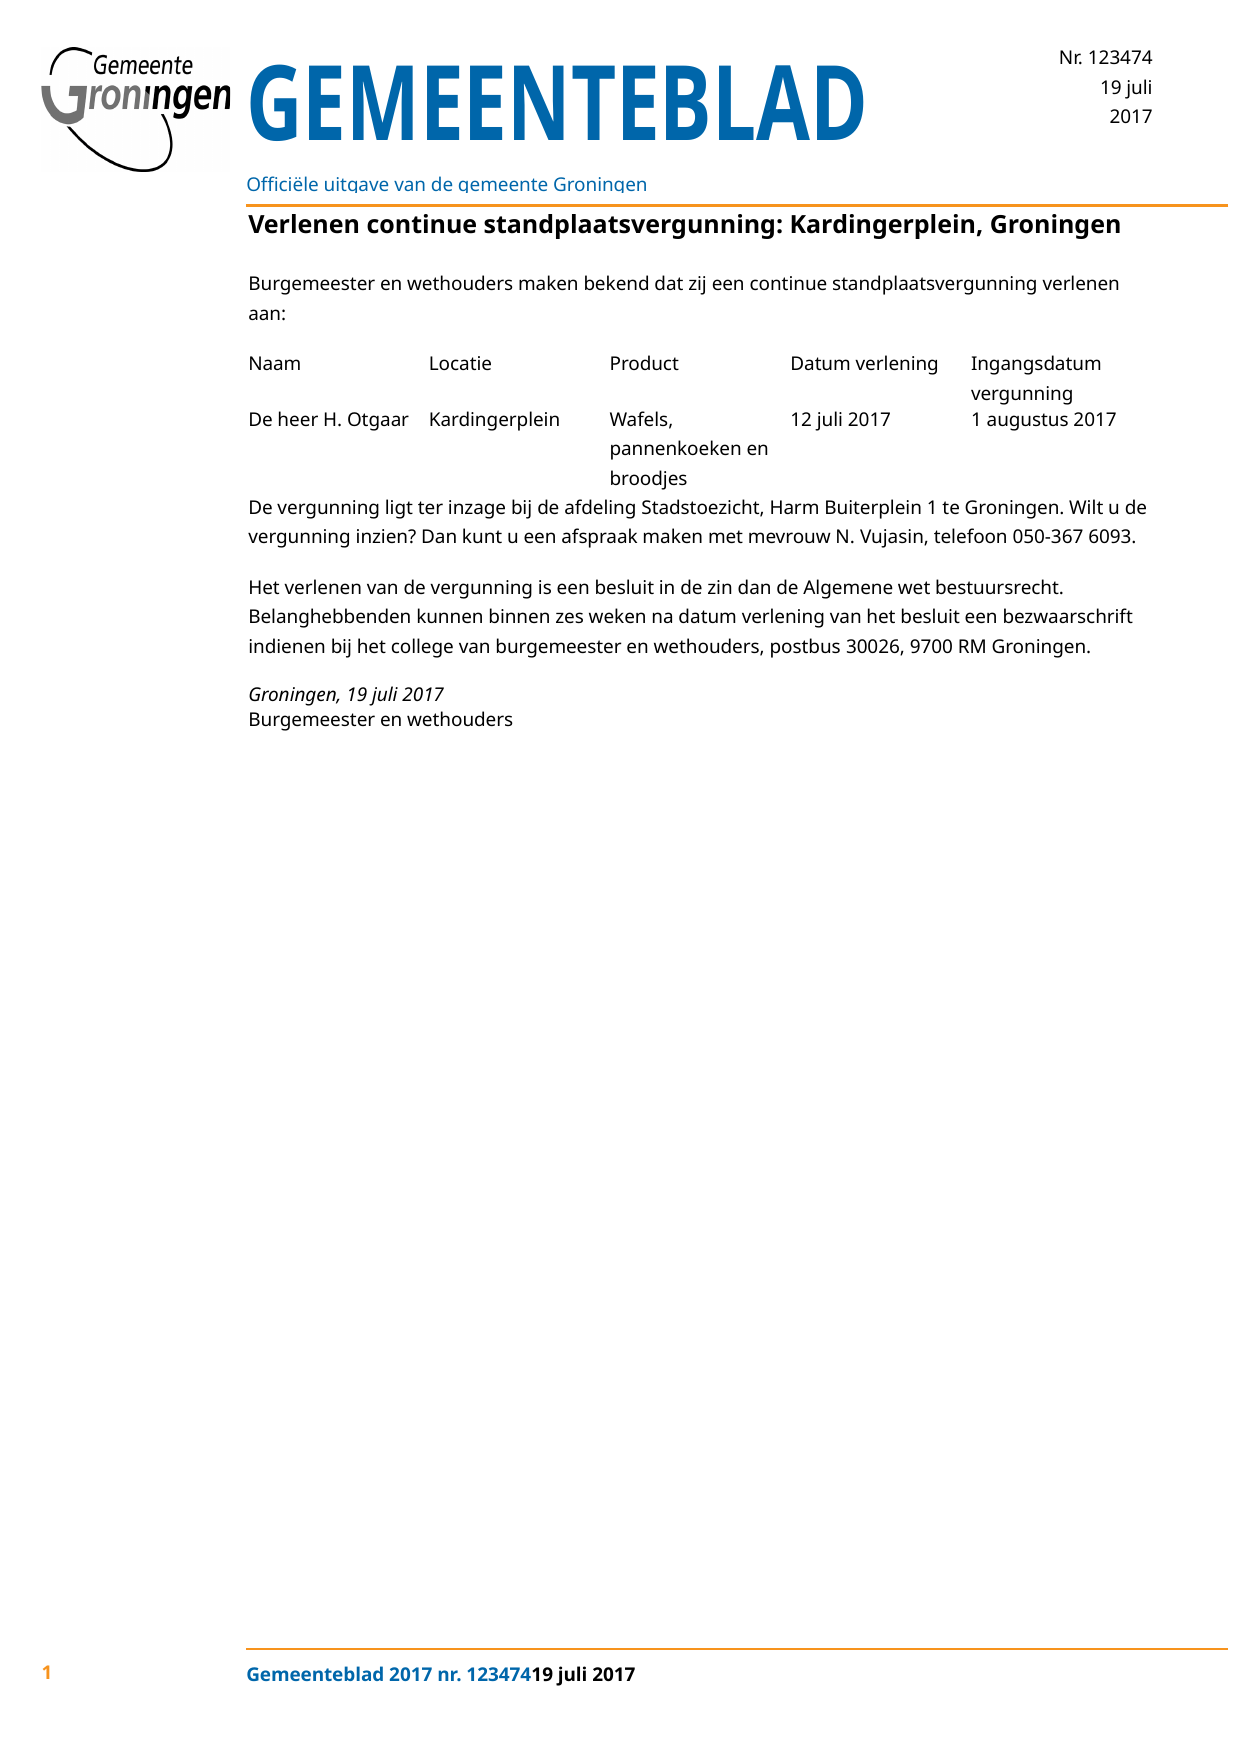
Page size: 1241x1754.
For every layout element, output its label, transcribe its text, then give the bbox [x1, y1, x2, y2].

table_header Datum verlening [790, 350, 971, 406]
table_cell 12 juli 2017 [790, 406, 971, 491]
text De vergunning ligt ter inzage bij de afdeling Stadstoezicht, Harm Buiterplein 1 te Groningen. Wilt u de vergunning inzien? Dan kunt u een afspraak maken met mevrouw N. Vujasin, telefoon 050-367 6093. [248, 494, 1152, 549]
table_header Naam [248, 350, 429, 406]
table_cell De heer H. Otgaar [248, 406, 429, 491]
table_header Ingangsdatum vergunning [971, 350, 1152, 406]
text Het verlenen van de vergunning is een besluit in de zin dan de Algemene wet bestuursrecht. Belanghebbenden kunnen binnen zes weken na datum verlening van het besluit een bezwaarschrift indienen bij het college van burgemeester en wethouders, postbus 30026, 9700 RM Groningen. [248, 574, 1152, 659]
table_header Locatie [429, 350, 609, 406]
table_cell 1 augustus 2017 [971, 406, 1152, 491]
picture [41, 47, 231, 172]
text Burgemeester en wethouders maken bekend dat zij een continue standplaatsvergunning verlenen aan: [248, 270, 1152, 326]
text Groningen, 19 juli 2017 [248, 681, 1152, 707]
table_cell Wafels, pannenkoeken en broodjes [609, 406, 790, 491]
text Burgemeester en wethouders [248, 707, 1152, 732]
text Verlenen continue standplaatsvergunning: Kardingerplein, Groningen [248, 207, 1152, 241]
table_cell Kardingerplein [429, 406, 609, 491]
table_header Product [609, 350, 790, 406]
